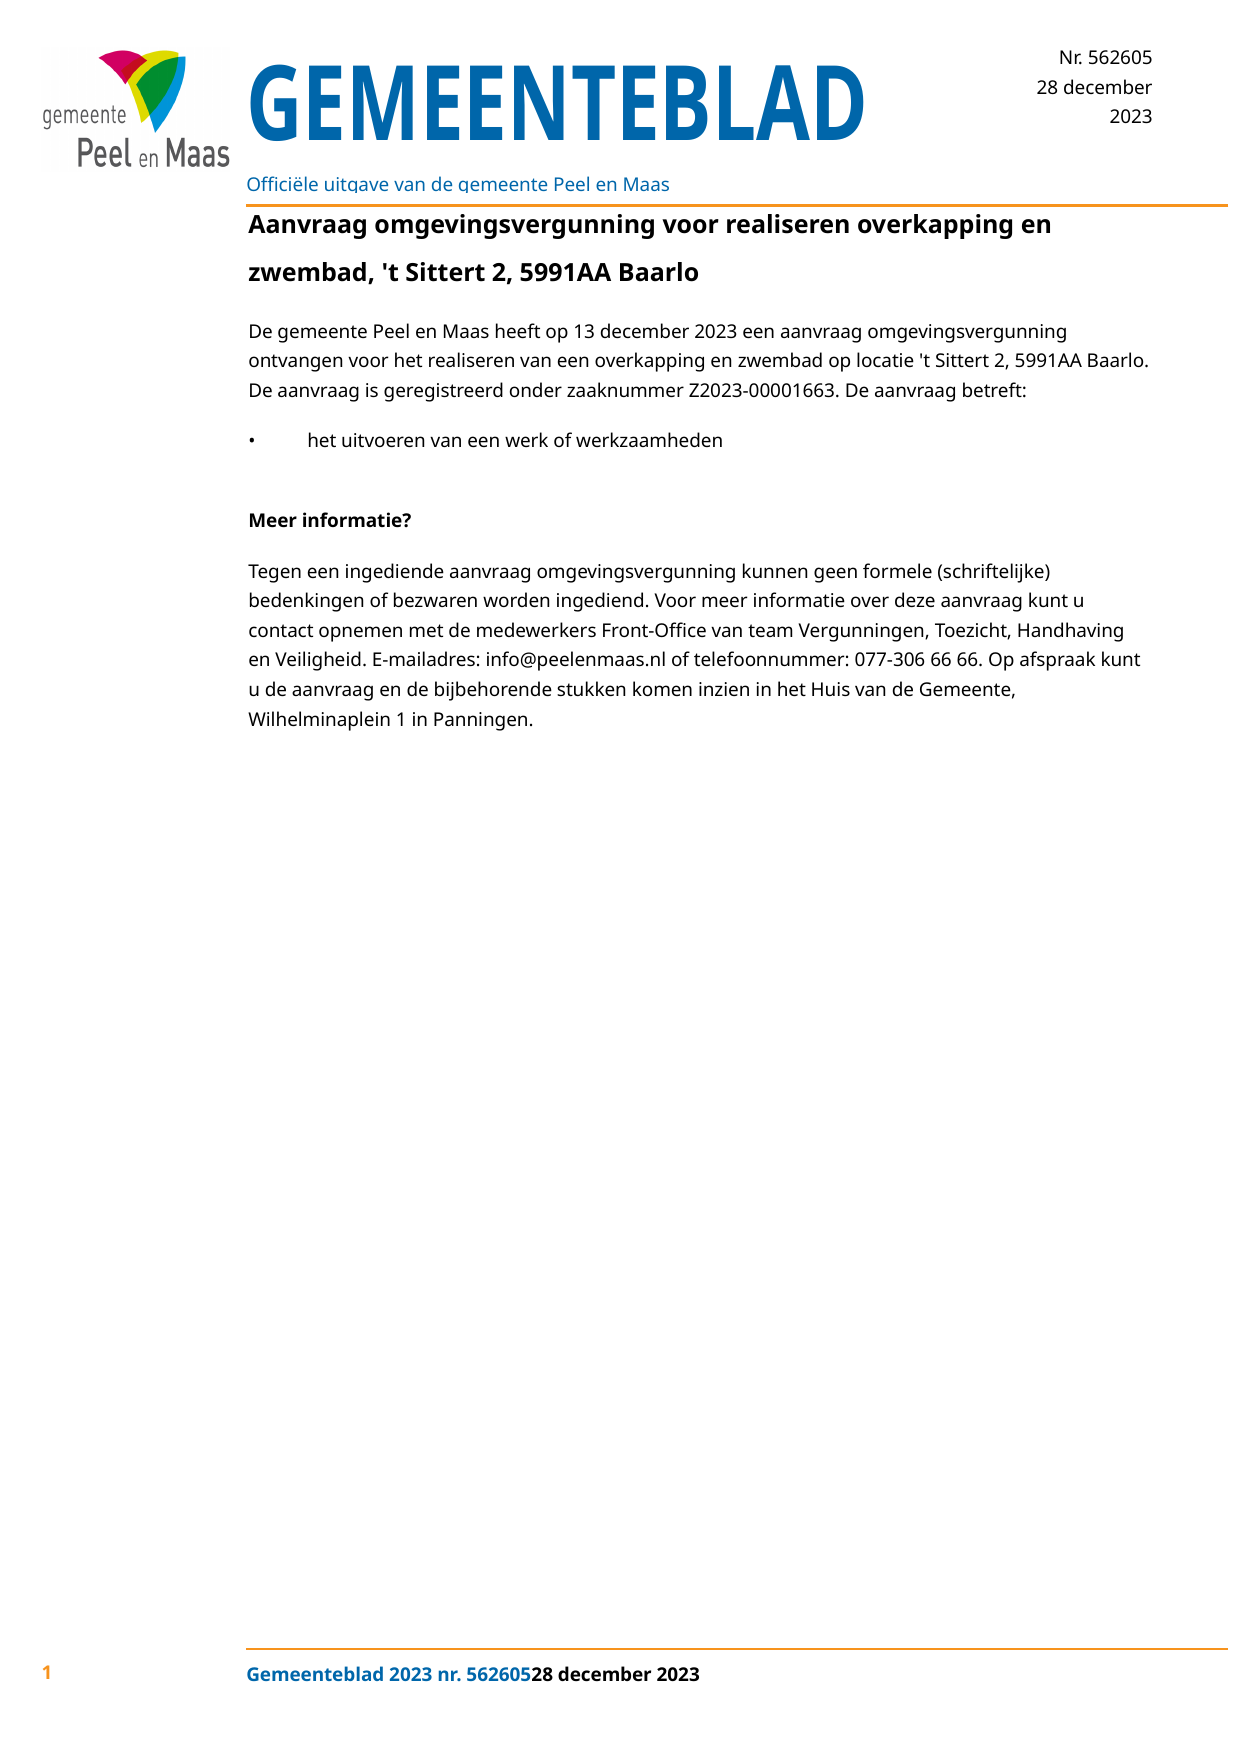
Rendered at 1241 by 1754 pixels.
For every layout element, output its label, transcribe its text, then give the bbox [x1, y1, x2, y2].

text Meer informatie? [248, 507, 1152, 533]
text De gemeente Peel en Maas heeft op 13 december 2023 een aanvraag omgevingsvergunning ontvangen voor het realiseren van een overkapping en zwembad op locatie 't Sittert 2, 5991AA Baarlo. De aanvraag is geregistreerd onder zaaknummer Z2023-00001663. De aanvraag betreft: [248, 318, 1152, 403]
text Tegen een ingediende aanvraag omgevingsvergunning kunnen geen formele (schriftelijke) bedenkingen of bezwaren worden ingediend. Voor meer informatie over deze aanvraag kunt u contact opnemen met de medewerkers Front-Office van team Vergunningen, Toezicht, Handhaving en Veiligheid. E-mailadres: info@peelenmaas.nl of telefoonnummer: 077-306 66 66. Op afspraak kunt u de aanvraag en de bijbehorende stukken komen inzien in het Huis van de Gemeente, Wilhelminaplein 1 in Panningen. [248, 558, 1152, 732]
list het uitvoeren van een werk of werkzaamheden [248, 427, 1152, 453]
picture [41, 47, 231, 172]
text Aanvraag omgevingsvergunning voor realiseren overkapping en zwembad, 't Sittert 2, 5991AA Baarlo [248, 207, 1152, 288]
